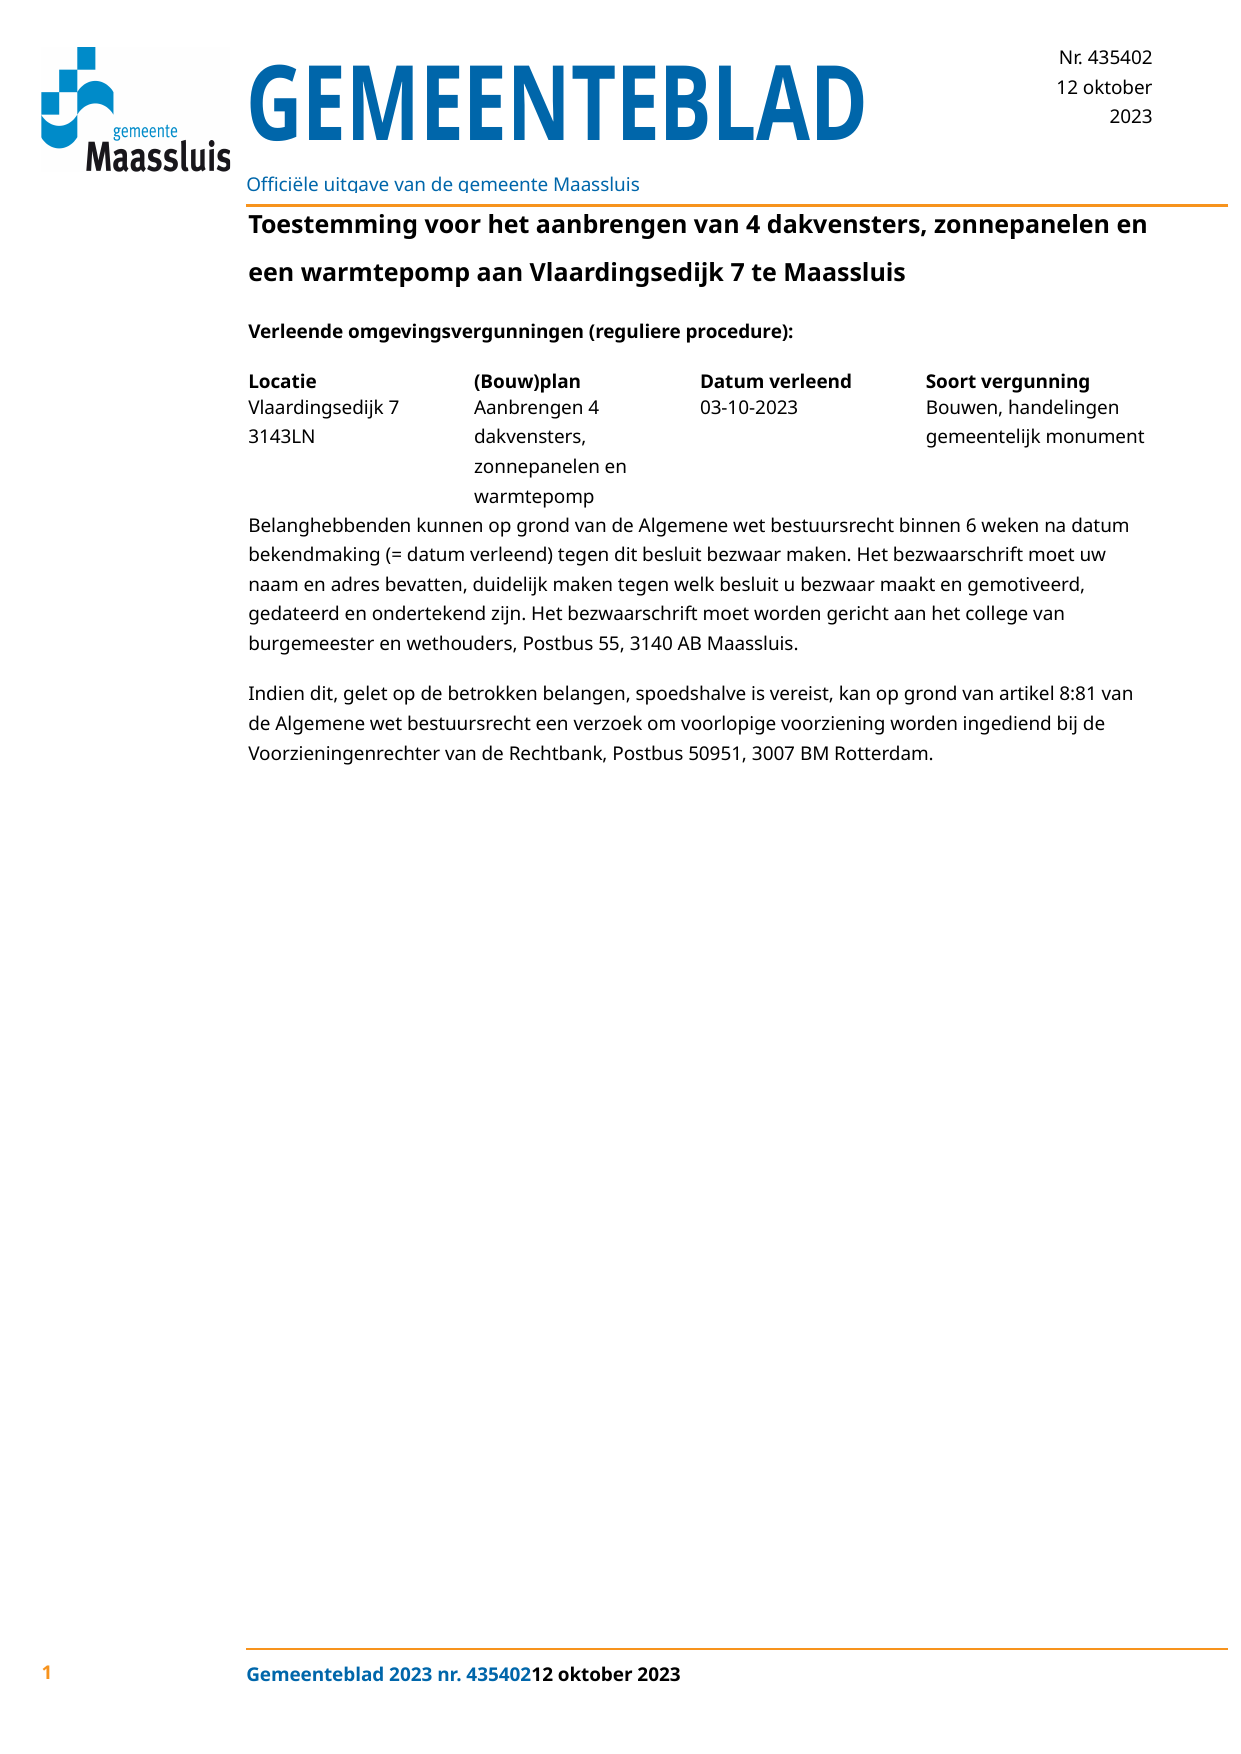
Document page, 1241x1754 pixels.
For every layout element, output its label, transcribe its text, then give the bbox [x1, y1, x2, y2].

table_cell Vlaardingsedijk 7 3143LN [248, 394, 474, 509]
picture [41, 47, 231, 172]
table_cell 03-10-2023 [700, 394, 926, 509]
table_header Locatie [248, 369, 474, 394]
text Toestemming voor het aanbrengen van 4 dakvensters, zonnepanelen en een warmtepomp aan Vlaardingsedijk 7 te Maassluis [248, 207, 1152, 288]
text Verleende omgevingsvergunningen (reguliere procedure): [248, 318, 1152, 344]
text Indien dit, gelet op de betrokken belangen, spoedshalve is vereist, kan op grond van artikel 8:81 van de Algemene wet bestuursrecht een verzoek om voorlopige voorziening worden ingediend bij de Voorzieningenrechter van de Rechtbank, Postbus 50951, 3007 BM Rotterdam. [248, 681, 1152, 766]
text Belanghebbenden kunnen op grond van de Algemene wet bestuursrecht binnen 6 weken na datum bekendmaking (= datum verleend) tegen dit besluit bezwaar maken. Het bezwaarschrift moet uw naam en adres bevatten, duidelijk maken tegen welk besluit u bezwaar maakt en gemotiveerd, gedateerd en ondertekend zijn. Het bezwaarschrift moet worden gericht aan het college van burgemeester en wethouders, Postbus 55, 3140 AB Maassluis. [248, 512, 1152, 656]
table_cell Bouwen, handelingen gemeentelijk monument [926, 394, 1152, 509]
picture [41, 47, 77, 92]
table_header (Bouw)plan [474, 369, 700, 394]
table_header Datum verleend [700, 369, 926, 394]
table_header Soort vergunning [926, 369, 1152, 394]
table_cell Aanbrengen 4 dakvensters, zonnepanelen en warmtepomp [474, 394, 700, 509]
